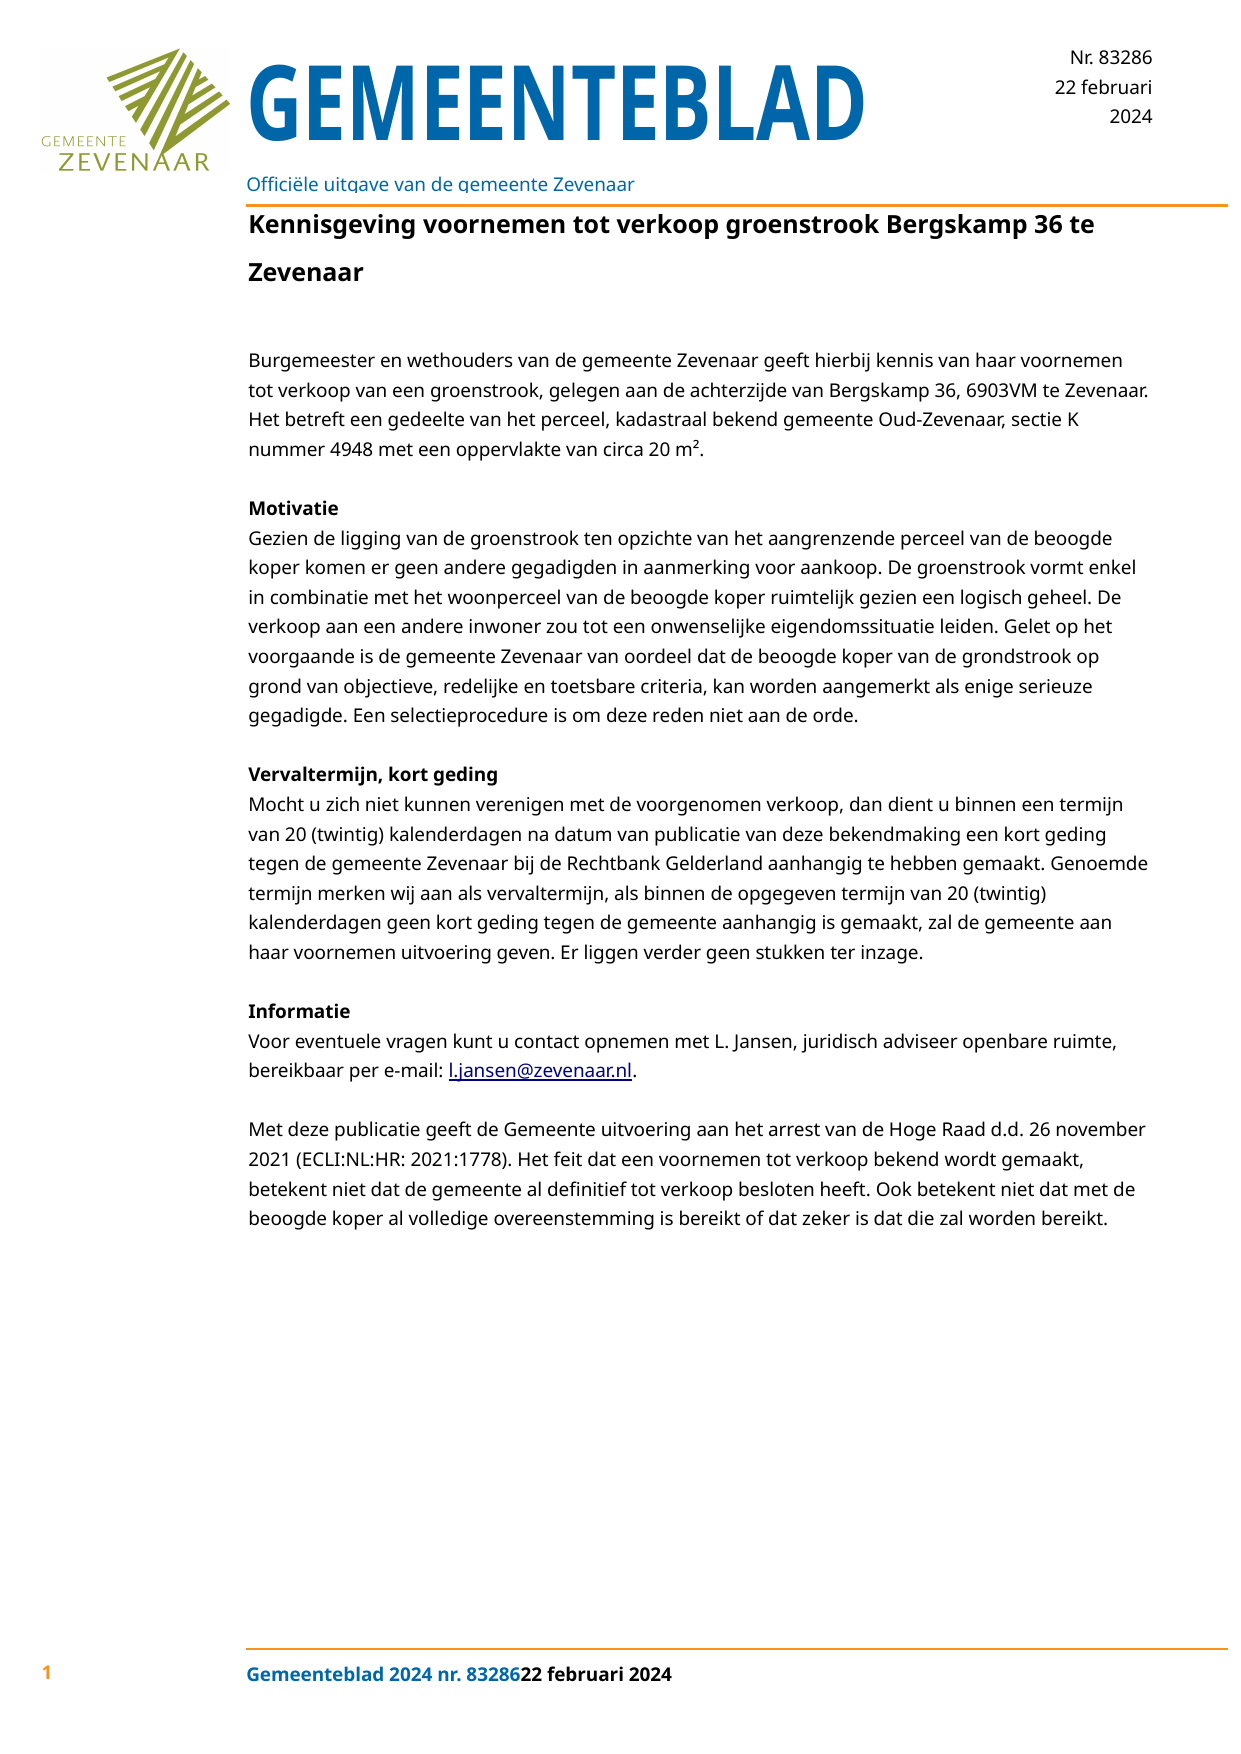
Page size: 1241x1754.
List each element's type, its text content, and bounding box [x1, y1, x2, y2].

text Gezien de ligging van de groenstrook ten opzichte van het aangrenzende perceel van de beoogde koper komen er geen andere gegadigden in aanmerking voor aankoop. De groenstrook vormt enkel in combinatie met het woonperceel van de beoogde koper ruimtelijk gezien een logisch geheel. De verkoop aan een andere inwoner zou tot een onwenselijke eigendomssituatie leiden. Gelet op het voorgaande is de gemeente Zevenaar van oordeel dat de beoogde koper van de grondstrook op grond van objectieve, redelijke en toetsbare criteria, kan worden aangemerkt als enige serieuze gegadigde. Een selectieprocedure is om deze reden niet aan de orde. [248, 525, 1152, 728]
text Motivatie [248, 495, 1152, 521]
text Informatie [248, 998, 1152, 1024]
picture [41, 47, 231, 172]
text Vervaltermijn, kort geding [248, 762, 1152, 787]
text Met deze publicatie geeft de Gemeente uitvoering aan het arrest van de Hoge Raad d.d. 26 november 2021 (ECLI:NL:HR: 2021:1778). Het feit dat een voornemen tot verkoop bekend wordt gemaakt, betekent niet dat de gemeente al definitief tot verkoop besloten heeft. Ook betekent niet dat met de beoogde koper al volledige overeenstemming is bereikt of dat zeker is dat die zal worden bereikt. [248, 1117, 1152, 1231]
text Voor eventuele vragen kunt u contact opnemen met L. Jansen, juridisch adviseer openbare ruimte, bereikbaar per e-mail: l.jansen@zevenaar.nl. [248, 1028, 1152, 1083]
text Kennisgeving voornemen tot verkoop groenstrook Bergskamp 36 te Zevenaar [248, 207, 1152, 288]
text Mocht u zich niet kunnen verenigen met de voorgenomen verkoop, dan dient u binnen een termijn van 20 (twintig) kalenderdagen na datum van publicatie van deze bekendmaking een kort geding tegen de gemeente Zevenaar bij de Rechtbank Gelderland aanhangig te hebben gemaakt. Genoemde termijn merken wij aan als vervaltermijn, als binnen de opgegeven termijn van 20 (twintig) kalenderdagen geen kort geding tegen de gemeente aanhangig is gemaakt, zal de gemeente aan haar voornemen uitvoering geven. Er liggen verder geen stukken ter inzage. [248, 791, 1152, 965]
text Burgemeester en wethouders van de gemeente Zevenaar geeft hierbij kennis van haar voornemen tot verkoop van een groenstrook, gelegen aan de achterzijde van Bergskamp 36, 6903VM te Zevenaar. Het betreft een gedeelte van het perceel, kadastraal bekend gemeente Oud-Zevenaar, sectie K nummer 4948 met een oppervlakte van circa 20 m². [248, 347, 1152, 462]
